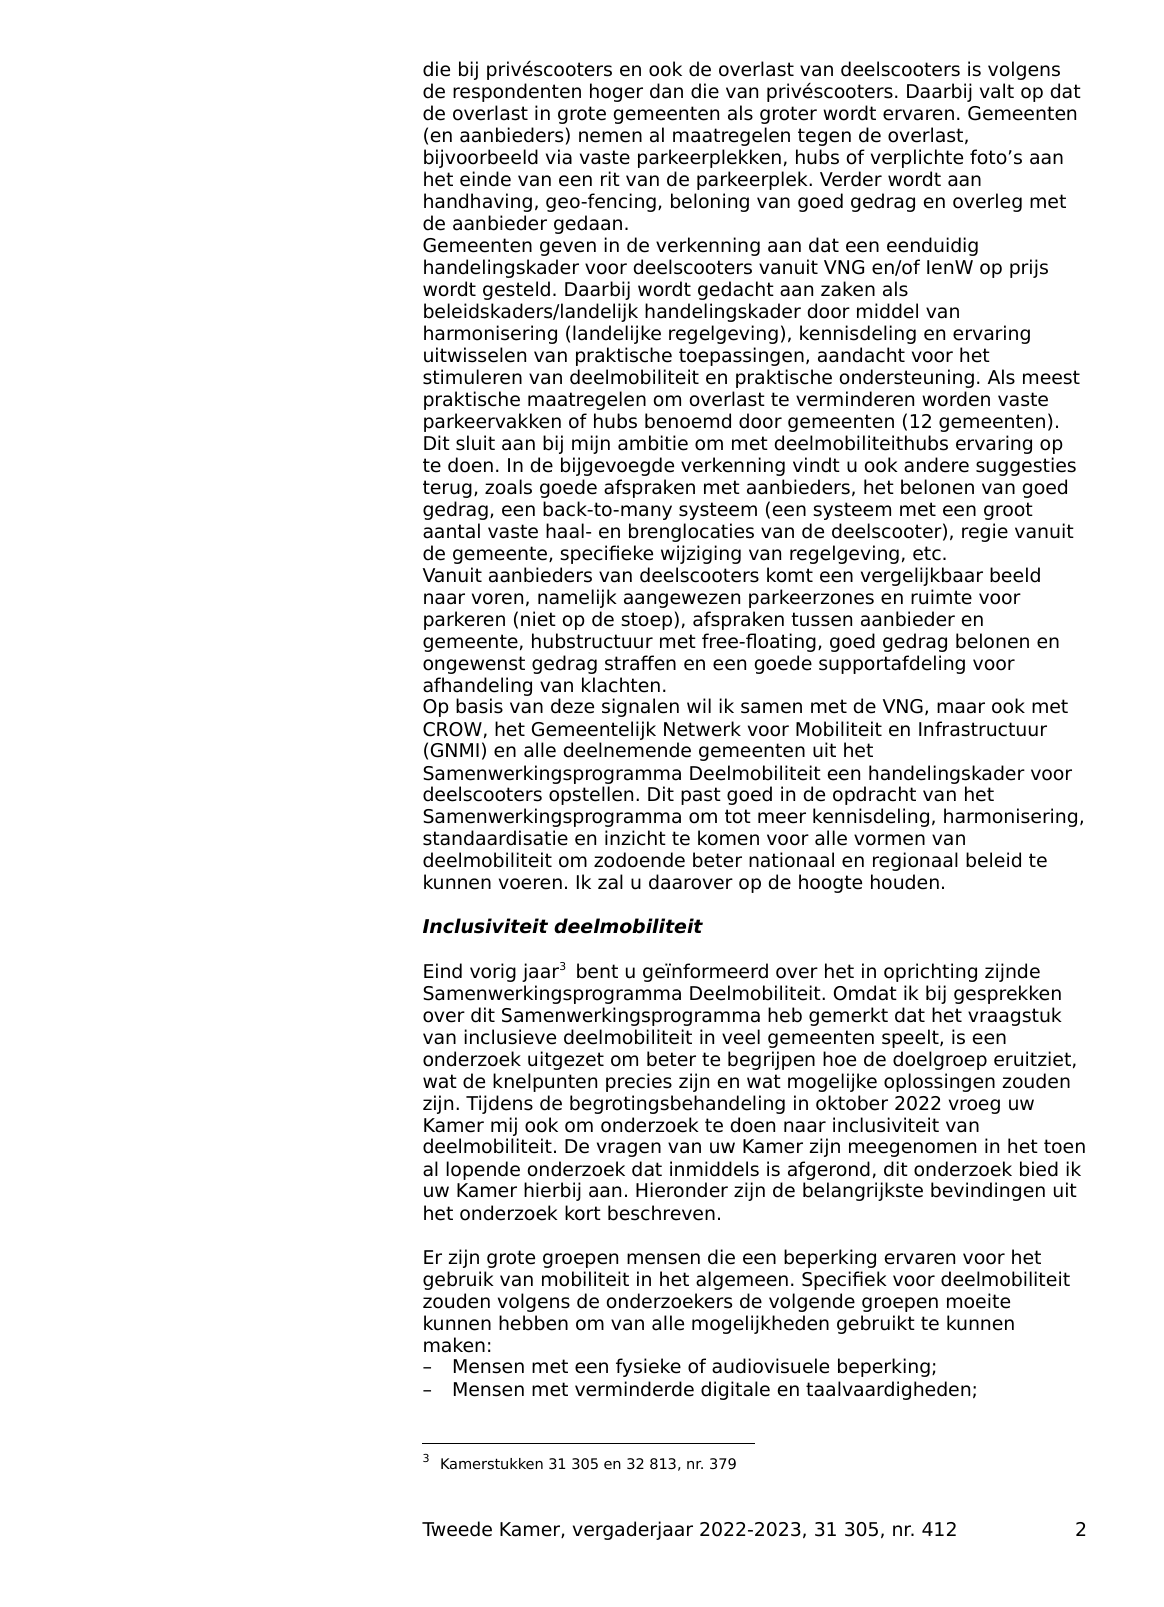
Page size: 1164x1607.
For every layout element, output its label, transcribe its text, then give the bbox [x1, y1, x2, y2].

text Er zijn grote groepen mensen die een beperking ervaren voor het gebruik van mobiliteit in het algemeen. Specifiek voor deelmobiliteit zouden volgens de onderzoekers de volgende groepen moeite kunnen hebben om van alle mogelijkheden gebruikt te kunnen maken: [422, 1247, 1087, 1356]
text – Mensen met een fysieke of audiovisuele beperking; [422, 1356, 1087, 1378]
text Eind vorig jaar bent u geïnformeerd over het in oprichting zijnde Samenwerkingsprogramma Deelmobiliteit. Omdat ik bij gesprekken over dit Samenwerkingsprogramma heb gemerkt dat het vraagstuk van inclusieve deelmobiliteit in veel gemeenten speelt, is een onderzoek uitgezet om beter te begrijpen hoe de doelgroep eruitziet, wat de knelpunten precies zijn en wat mogelijke oplossingen zouden zijn. Tijdens de begrotingsbehandeling in oktober 2022 vroeg uw Kamer mij ook om onderzoek te doen naar inclusiviteit van deelmobiliteit. De vragen van uw Kamer zijn meegenomen in het toen al lopende onderzoek dat inmiddels is afgerond, dit onderzoek bied ik uw Kamer hierbij aan. Hieronder zijn de belangrijkste bevindingen uit het onderzoek kort beschreven. [422, 961, 1087, 1224]
text die bij privéscooters en ook de overlast van deelscooters is volgens de respondenten hoger dan die van privéscooters. Daarbij valt op dat de overlast in grote gemeenten als groter wordt ervaren. Gemeenten (en aanbieders) nemen al maatregelen tegen de overlast, bijvoorbeeld via vaste parkeerplekken, hubs of verplichte foto’s aan het einde van een rit van de parkeerplek. Verder wordt aan handhaving, geo-fencing, beloning van goed gedrag en overleg met de aanbieder gedaan. [422, 59, 1087, 235]
text – Mensen met verminderde digitale en taalvaardigheden; [422, 1378, 1087, 1400]
text Op basis van deze signalen wil ik samen met de VNG, maar ook met CROW, het Gemeentelijk Netwerk voor Mobiliteit en Infrastructuur (GNMI) en alle deelnemende gemeenten uit het Samenwerkingsprogramma Deelmobiliteit een handelingskader voor deelscooters opstellen. Dit past goed in de opdracht van het Samenwerkingsprogramma om tot meer kennisdeling, harmonisering, standaardisatie en inzicht te komen voor alle vormen van deelmobiliteit om zodoende beter nationaal en regionaal beleid te kunnen voeren. Ik zal u daarover op de hoogte houden. [422, 696, 1087, 894]
text Vanuit aanbieders van deelscooters komt een vergelijkbaar beeld naar voren, namelijk aangewezen parkeerzones en ruimte voor parkeren (niet op de stoep), afspraken tussen aanbieder en gemeente, hubstructuur met free-floating, goed gedrag belonen en ongewenst gedrag straffen en een goede supportafdeling voor afhandeling van klachten. [422, 564, 1087, 696]
subtitle Inclusiviteit deelmobiliteit [422, 916, 1087, 938]
text Kamerstukken 31 305 en 32 813, nr. 379 [422, 1452, 1087, 1474]
text Gemeenten geven in de verkenning aan dat een eenduidig handelingskader voor deelscooters vanuit VNG en/of IenW op prijs wordt gesteld. Daarbij wordt gedacht aan zaken als beleidskaders/landelijk handelingskader door middel van harmonisering (landelijke regelgeving), kennisdeling en ervaring uitwisselen van praktische toepassingen, aandacht voor het stimuleren van deelmobiliteit en praktische ondersteuning. Als meest praktische maatregelen om overlast te verminderen worden vaste parkeervakken of hubs benoemd door gemeenten (12 gemeenten). Dit sluit aan bij mijn ambitie om met deelmobiliteithubs ervaring op te doen. In de bijgevoegde verkenning vindt u ook andere suggesties terug, zoals goede afspraken met aanbieders, het belonen van goed gedrag, een back-to-many systeem (een systeem met een groot aantal vaste haal- en brenglocaties van de deelscooter), regie vanuit de gemeente, specifieke wijziging van regelgeving, etc. [422, 235, 1087, 564]
